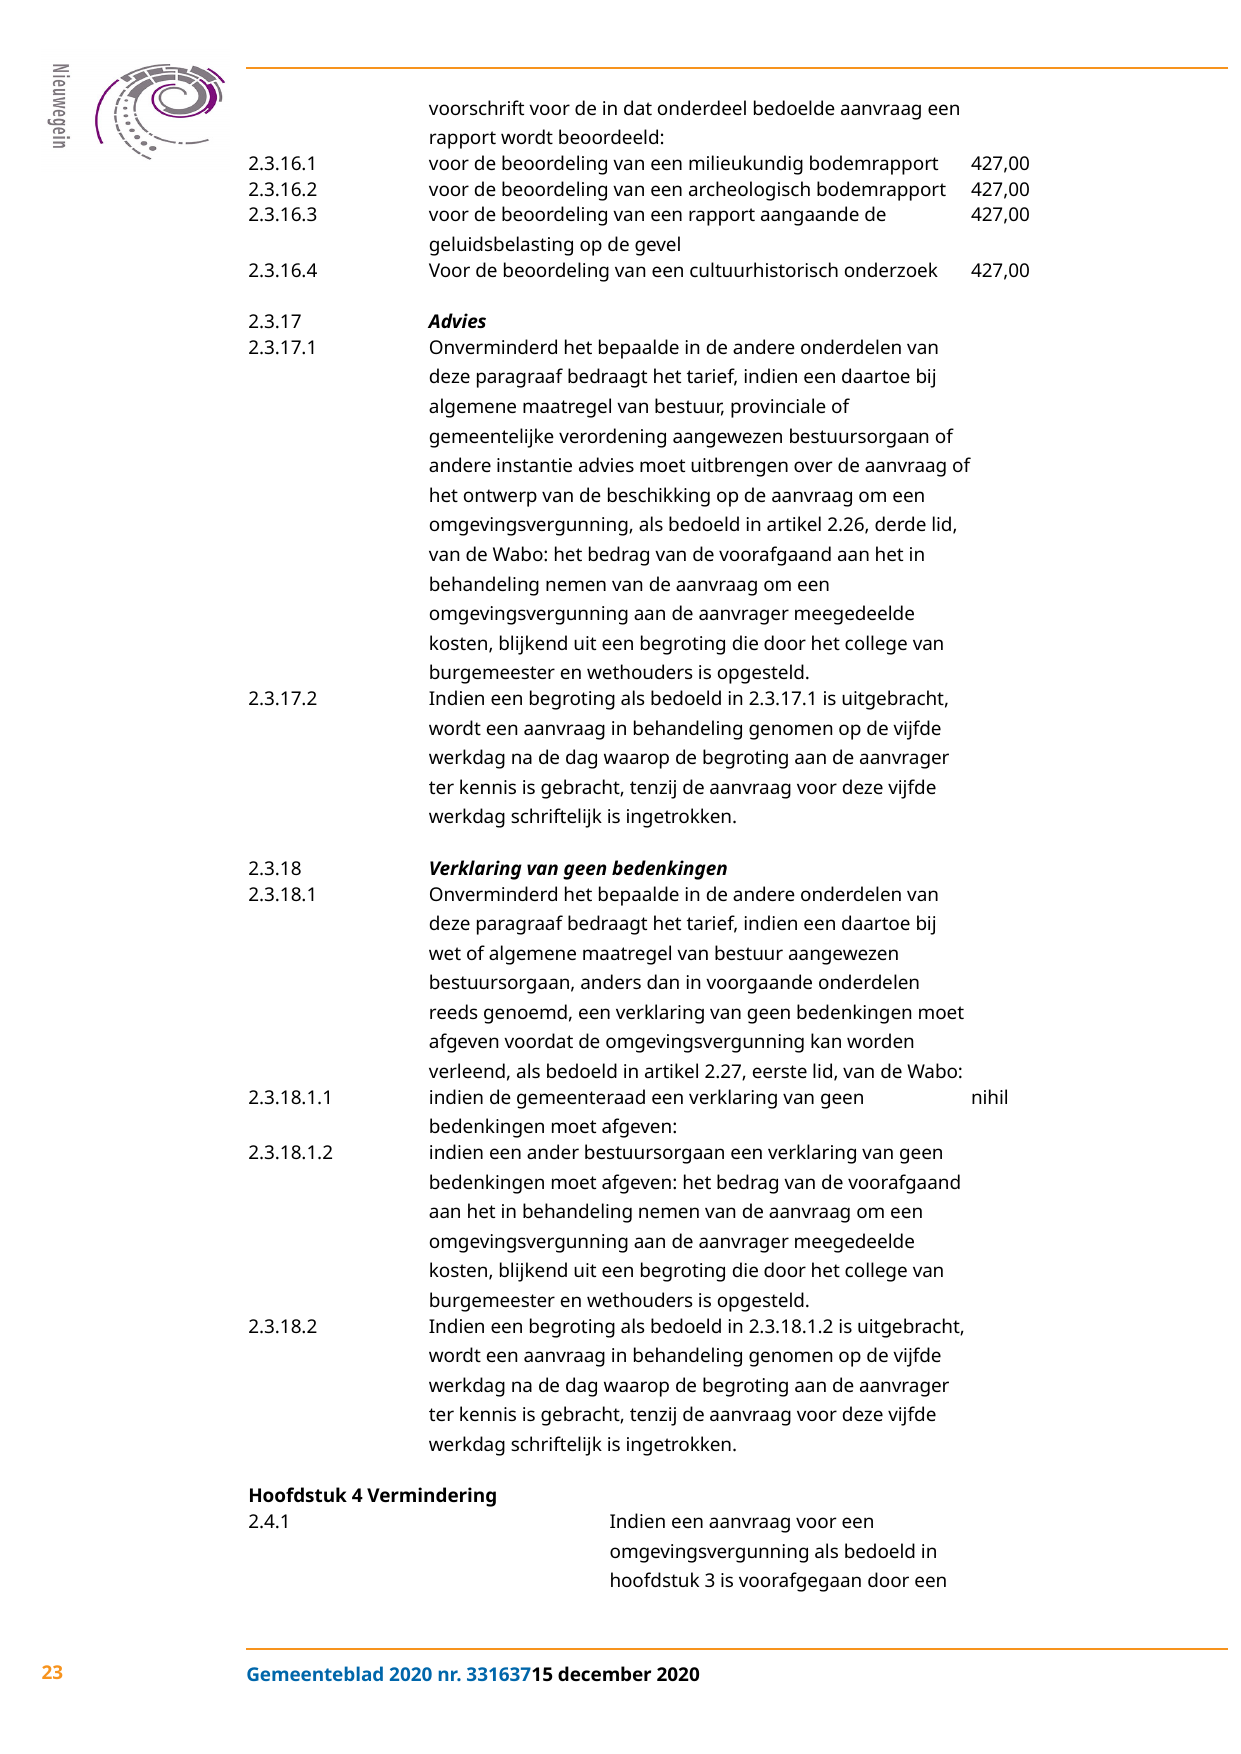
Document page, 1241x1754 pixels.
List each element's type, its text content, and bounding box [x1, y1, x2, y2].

table_cell Indien een begroting als bedoeld in 2.3.18.1.2 is uitgebracht, wordt een aanvraag in behandeling genomen op de vijfde werkdag na de dag waarop de begroting aan de aanvrager ter kennis is gebracht, tenzij de aanvraag voor deze vijfde werkdag schriftelijk is ingetrokken. [429, 1313, 971, 1457]
table_cell [971, 1509, 1152, 1593]
table_cell Onverminderd het bepaalde in de andere onderdelen van deze paragraaf bedraagt het tarief, indien een daartoe bij algemene maatregel van bestuur, provinciale of gemeentelijke verordening aangewezen bestuursorgaan of andere instantie advies moet uitbrengen over de aanvraag of het ontwerp van de beschikking op de aanvraag om een omgevingsvergunning, als bedoeld in artikel 2.26, derde lid, van de Wabo: het bedrag van de voorafgaand aan het in behandeling nemen van de aanvraag om een omgevingsvergunning aan de aanvrager meegedeelde kosten, blijkend uit een begroting die door het college van burgemeester en wethouders is opgesteld. [429, 334, 971, 685]
table_cell [971, 855, 1152, 881]
table_cell [971, 1313, 1152, 1457]
table_cell [971, 685, 1152, 829]
table_cell 427,00 [971, 257, 1152, 283]
table_cell [971, 308, 1152, 334]
table_cell 427,00 [971, 150, 1152, 176]
table_cell 2.3.16.3 [248, 202, 429, 257]
table_cell nihil [971, 1084, 1152, 1139]
table_cell voor de beoordeling van een milieukundig bodemrapport [429, 150, 971, 176]
table_cell 2.3.16.2 [248, 176, 429, 202]
table_cell voor de beoordeling van een rapport aangaande de geluidsbelasting op de gevel [429, 202, 971, 257]
table_cell 2.3.18.1.1 [248, 1084, 429, 1139]
table_cell [971, 1483, 1152, 1508]
table_cell [971, 1139, 1152, 1313]
table_cell 2.3.18.1.2 [248, 1139, 429, 1313]
table_cell [248, 95, 429, 150]
table_cell 2.3.17.1 [248, 334, 429, 685]
table_cell [971, 881, 1152, 1084]
table_cell 2.3.18.1 [248, 881, 429, 1084]
table_cell 427,00 [971, 202, 1152, 257]
table_cell voorschrift voor de in dat onderdeel bedoelde aanvraag een rapport wordt beoordeeld: [429, 95, 971, 150]
table_cell 2.3.17.2 [248, 685, 429, 829]
table_cell 2.3.17 [248, 308, 429, 334]
table_cell 2.3.16.1 [248, 150, 429, 176]
table_cell [971, 95, 1152, 150]
table_cell indien de gemeenteraad een verklaring van geen bedenkingen moet afgeven: [429, 1084, 971, 1139]
table_cell [429, 829, 971, 855]
picture [41, 47, 231, 172]
table_cell Indien een begroting als bedoeld in 2.3.17.1 is uitgebracht, wordt een aanvraag in behandeling genomen op de vijfde werkdag na de dag waarop de begroting aan de aanvrager ter kennis is gebracht, tenzij de aanvraag voor deze vijfde werkdag schriftelijk is ingetrokken. [429, 685, 971, 829]
table_cell [429, 1457, 971, 1483]
table_cell [429, 283, 971, 308]
table_cell Indien een aanvraag voor een omgevingsvergunning als bedoeld in hoofdstuk 3 is voorafgegaan door een [609, 1509, 971, 1593]
table_cell [971, 1457, 1152, 1483]
table_cell [971, 283, 1152, 308]
table_cell [971, 829, 1152, 855]
table_cell [248, 283, 429, 308]
table_cell [248, 1457, 429, 1483]
table_cell [248, 829, 429, 855]
table_cell Voor de beoordeling van een cultuurhistorisch onderzoek [429, 257, 971, 283]
table_cell [971, 334, 1152, 685]
table_cell indien een ander bestuursorgaan een verklaring van geen bedenkingen moet afgeven: het bedrag van de voorafgaand aan het in behandeling nemen van de aanvraag om een omgevingsvergunning aan de aanvrager meegedeelde kosten, blijkend uit een begroting die door het college van burgemeester en wethouders is opgesteld. [429, 1139, 971, 1313]
table_cell voor de beoordeling van een archeologisch bodemrapport [429, 176, 971, 202]
table_cell 2.3.18.2 [248, 1313, 429, 1457]
table_cell Onverminderd het bepaalde in de andere onderdelen van deze paragraaf bedraagt het tarief, indien een daartoe bij wet of algemene maatregel van bestuur aangewezen bestuursorgaan, anders dan in voorgaande onderdelen reeds genoemd, een verklaring van geen bedenkingen moet afgeven voordat de omgevingsvergunning kan worden verleend, als bedoeld in artikel 2.27, eerste lid, van de Wabo: [429, 881, 971, 1084]
table_cell 2.3.16.4 [248, 257, 429, 283]
table_cell 2.3.18 [248, 855, 429, 881]
table_cell 427,00 [971, 176, 1152, 202]
table_cell Verklaring van geen bedenkingen [429, 855, 971, 881]
table_cell Hoofdstuk 4 Vermindering [248, 1483, 971, 1508]
table_cell Advies [429, 308, 971, 334]
table_cell 2.4.1 [248, 1509, 609, 1593]
